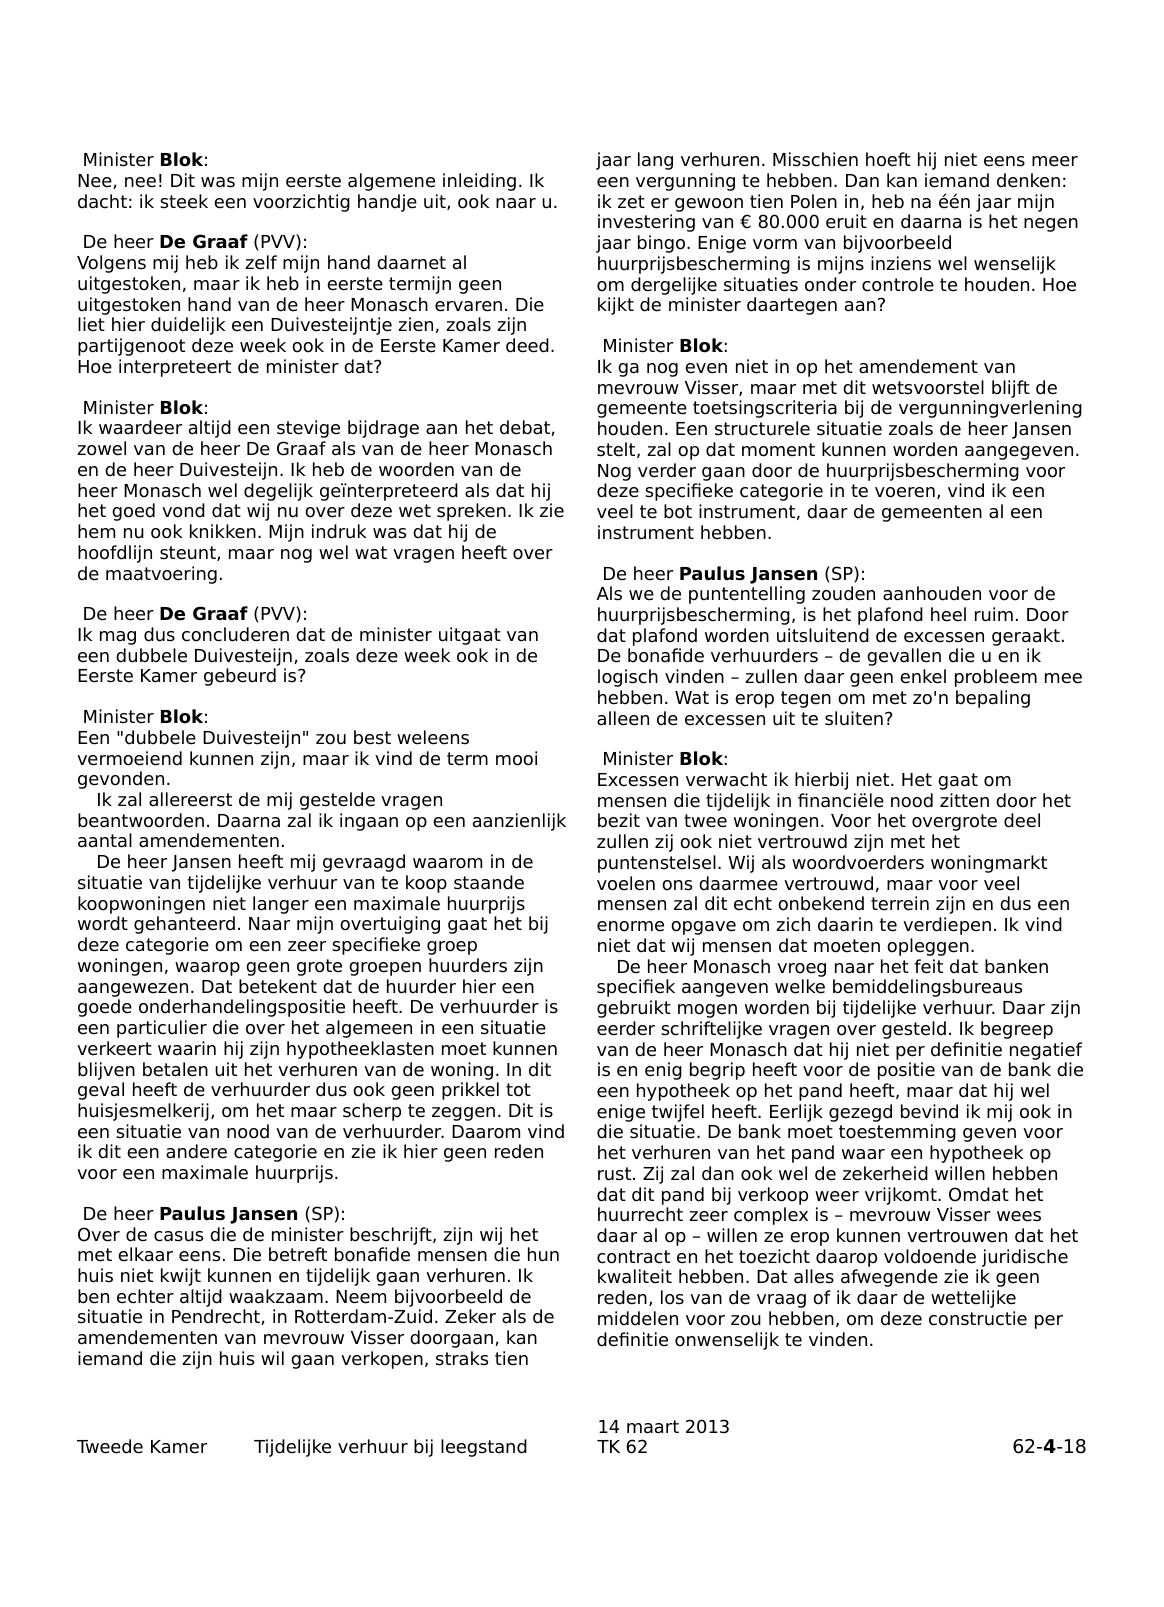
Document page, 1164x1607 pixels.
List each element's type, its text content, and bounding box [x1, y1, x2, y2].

text De heer Jansen heeft mij gevraagd waarom in de situatie van tijdelijke verhuur van te koop staande koopwoningen niet langer een maximale huurprijs wordt gehanteerd. Naar mijn overtuiging gaat het bij deze categorie om een zeer specifieke groep woningen, waarop geen grote groepen huurders zijn aangewezen. Dat betekent dat de huurder hier een goede onderhandelingspositie heeft. De verhuurder is een particulier die over het algemeen in een situatie verkeert waarin hij zijn hypotheeklasten moet kunnen blijven betalen uit het verhuren van de woning. In dit geval heeft de verhuurder dus ook geen prikkel tot huisjesmelkerij, om het maar scherp te zeggen. Dit is een situatie van nood van de verhuurder. Daarom vind ik dit een andere categorie en zie ik hier geen reden voor een maximale huurprijs. [77, 852, 567, 1184]
text De heer De Graaf (PVV): [77, 232, 567, 253]
text De heer De Graaf (PVV): [77, 604, 567, 625]
text De heer Paulus Jansen (SP): [77, 1204, 567, 1224]
text Ik zal allereerst de mij gestelde vragen beantwoorden. Daarna zal ik ingaan op een aanzienlijk aantal amendementen. [77, 790, 567, 852]
text jaar lang verhuren. Misschien hoeft hij niet eens meer een vergunning te hebben. Dan kan iemand denken: ik zet er gewoon tien Polen in, heb na één jaar mijn investering van € 80.000 eruit en daarna is het negen jaar bingo. Enige vorm van bijvoorbeeld huurprijsbescherming is mijns inziens wel wenselijk om dergelijke situaties onder controle te houden. Hoe kijkt de minister daartegen aan? [596, 150, 1087, 316]
text Nee, nee! Dit was mijn eerste algemene inleiding. Ik dacht: ik steek een voorzichtig handje uit, ook naar u. [77, 171, 567, 212]
text Een "dubbele Duivesteijn" zou best weleens vermoeiend kunnen zijn, maar ik vind de term mooi gevonden. [77, 728, 567, 790]
text Minister Blok: [77, 150, 567, 171]
text Ik waardeer altijd een stevige bijdrage aan het debat, zowel van de heer De Graaf als van de heer Monasch en de heer Duivesteijn. Ik heb de woorden van de heer Monasch wel degelijk geïnterpreteerd als dat hij het goed vond dat wij nu over deze wet spreken. Ik zie hem nu ook knikken. Mijn indruk was dat hij de hoofdlijn steunt, maar nog wel wat vragen heeft over de maatvoering. [77, 418, 567, 584]
text De heer Monasch vroeg naar het feit dat banken specifiek aangeven welke bemiddelingsbureaus gebruikt mogen worden bij tijdelijke verhuur. Daar zijn eerder schriftelijke vragen over gesteld. Ik begreep van de heer Monasch dat hij niet per definitie negatief is en enig begrip heeft voor de positie van de bank die een hypotheek op het pand heeft, maar dat hij wel enige twijfel heeft. Eerlijk gezegd bevind ik mij ook in die situatie. De bank moet toestemming geven voor het verhuren van het pand waar een hypotheek op rust. Zij zal dan ook wel de zekerheid willen hebben dat dit pand bij verkoop weer vrijkomt. Omdat het huurrecht zeer complex is – mevrouw Visser wees daar al op – willen ze erop kunnen vertrouwen dat het contract en het toezicht daarop voldoende juridische kwaliteit hebben. Dat alles afwegende zie ik geen reden, los van de vraag of ik daar de wettelijke middelen voor zou hebben, om deze constructie per definitie onwenselijk te vinden. [596, 956, 1087, 1350]
text Als we de puntentelling zouden aanhouden voor de huurprijsbescherming, is het plafond heel ruim. Door dat plafond worden uitsluitend de excessen geraakt. De bonafide verhuurders – de gevallen die u en ik logisch vinden – zullen daar geen enkel probleem mee hebben. Wat is erop tegen om met zo'n bepaling alleen de excessen uit te sluiten? [596, 584, 1087, 729]
text Minister Blok: [77, 397, 567, 418]
text Ik ga nog even niet in op het amendement van mevrouw Visser, maar met dit wetsvoorstel blijft de gemeente toetsingscriteria bij de vergunningverlening houden. Een structurele situatie zoals de heer Jansen stelt, zal op dat moment kunnen worden aangegeven. Nog verder gaan door de huurprijsbescherming voor deze specifieke categorie in te voeren, vind ik een veel te bot instrument, daar de gemeenten al een instrument hebben. [596, 357, 1087, 543]
text Volgens mij heb ik zelf mijn hand daarnet al uitgestoken, maar ik heb in eerste termijn geen uitgestoken hand van de heer Monasch ervaren. Die liet hier duidelijk een Duivesteijntje zien, zoals zijn partijgenoot deze week ook in de Eerste Kamer deed. Hoe interpreteert de minister dat? [77, 253, 567, 377]
text Minister Blok: [596, 336, 1087, 357]
text Over de casus die de minister beschrijft, zijn wij het met elkaar eens. Die betreft bonafide mensen die hun huis niet kwijt kunnen en tijdelijk gaan verhuren. Ik ben echter altijd waakzaam. Neem bijvoorbeeld de situatie in Pendrecht, in Rotterdam-Zuid. Zeker als de amendementen van mevrouw Visser doorgaan, kan iemand die zijn huis wil gaan verkopen, straks tien [77, 1224, 567, 1369]
text De heer Paulus Jansen (SP): [596, 563, 1087, 584]
text Minister Blok: [77, 707, 567, 728]
text Ik mag dus concluderen dat de minister uitgaat van een dubbele Duivesteijn, zoals deze week ook in de Eerste Kamer gebeurd is? [77, 625, 567, 687]
text Minister Blok: [596, 749, 1087, 770]
text Excessen verwacht ik hierbij niet. Het gaat om mensen die tijdelijk in financiële nood zitten door het bezit van twee woningen. Voor het overgrote deel zullen zij ook niet vertrouwd zijn met het puntenstelsel. Wij als woordvoerders woningmarkt voelen ons daarmee vertrouwd, maar voor veel mensen zal dit echt onbekend terrein zijn en dus een enorme opgave om zich daarin te verdiepen. Ik vind niet dat wij mensen dat moeten opleggen. [596, 770, 1087, 956]
